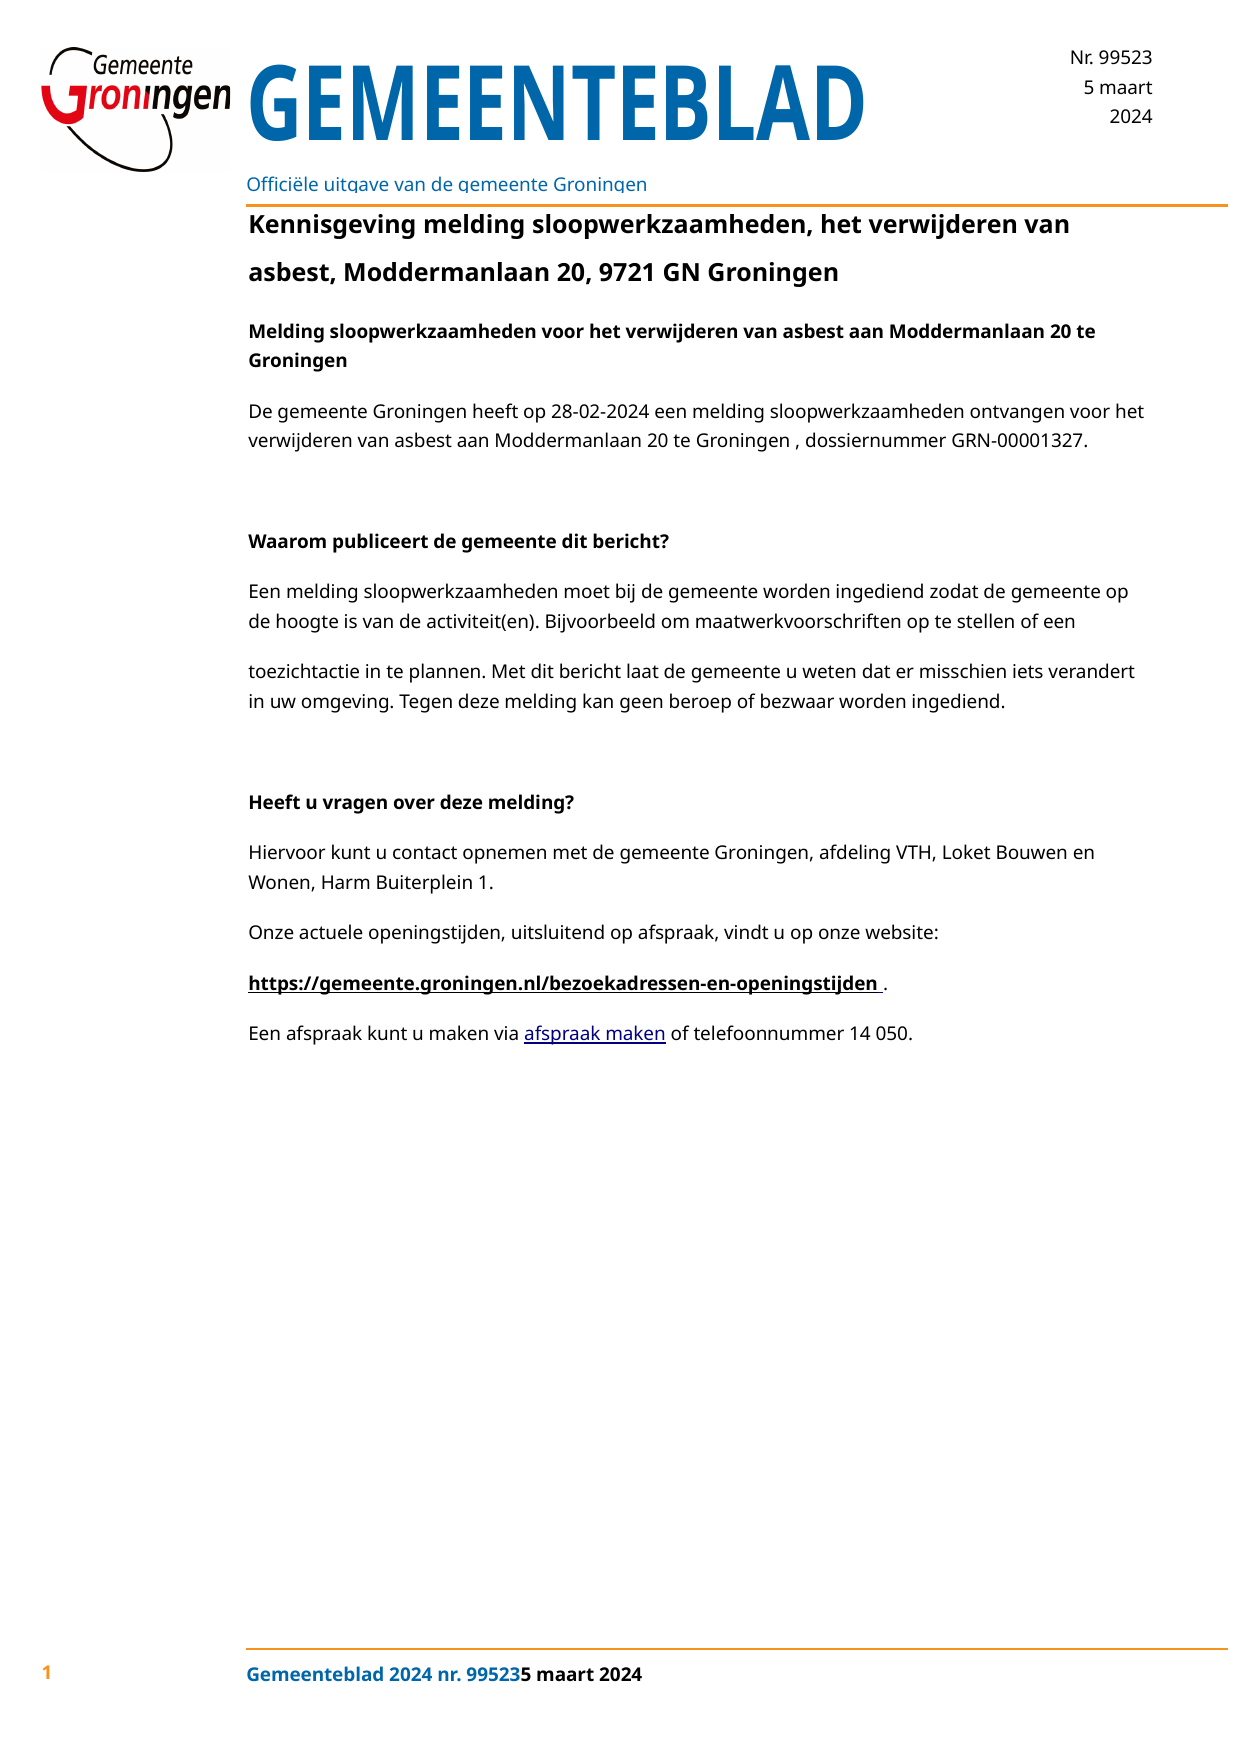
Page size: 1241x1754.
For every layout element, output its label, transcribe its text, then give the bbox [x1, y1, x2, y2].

text Kennisgeving melding sloopwerkzaamheden, het verwijderen van asbest, Moddermanlaan 20, 9721 GN Groningen [248, 207, 1152, 288]
picture [41, 47, 231, 172]
text Waarom publiceert de gemeente dit bericht? [248, 528, 1152, 554]
text Onze actuele openingstijden, uitsluitend op afspraak, vindt u op onze website: [248, 919, 1152, 945]
text Een melding sloopwerkzaamheden moet bij de gemeente worden ingediend zodat de gemeente op de hoogte is van de activiteit(en). Bijvoorbeeld om maatwerkvoorschriften op te stellen of een [248, 579, 1152, 634]
text Melding sloopwerkzaamheden voor het verwijderen van asbest aan Moddermanlaan 20 te Groningen [248, 318, 1152, 373]
text Hiervoor kunt u contact opnemen met de gemeente Groningen, afdeling VTH, Loket Bouwen en Wonen, Harm Buiterplein 1. [248, 839, 1152, 895]
text Heeft u vragen over deze melding? [248, 789, 1152, 815]
text Een afspraak kunt u maken via afspraak maken of telefoonnummer 14 050. [248, 1020, 1152, 1046]
text De gemeente Groningen heeft op 28-02-2024 een melding sloopwerkzaamheden ontvangen voor het verwijderen van asbest aan Moddermanlaan 20 te Groningen , dossiernummer GRN-00001327. [248, 398, 1152, 453]
text toezichtactie in te plannen. Met dit bericht laat de gemeente u weten dat er misschien iets verandert in uw omgeving. Tegen deze melding kan geen beroep of bezwaar worden ingediend. [248, 659, 1152, 714]
text https://gemeente.groningen.nl/bezoekadressen-en-openingstijden . [248, 970, 1152, 996]
